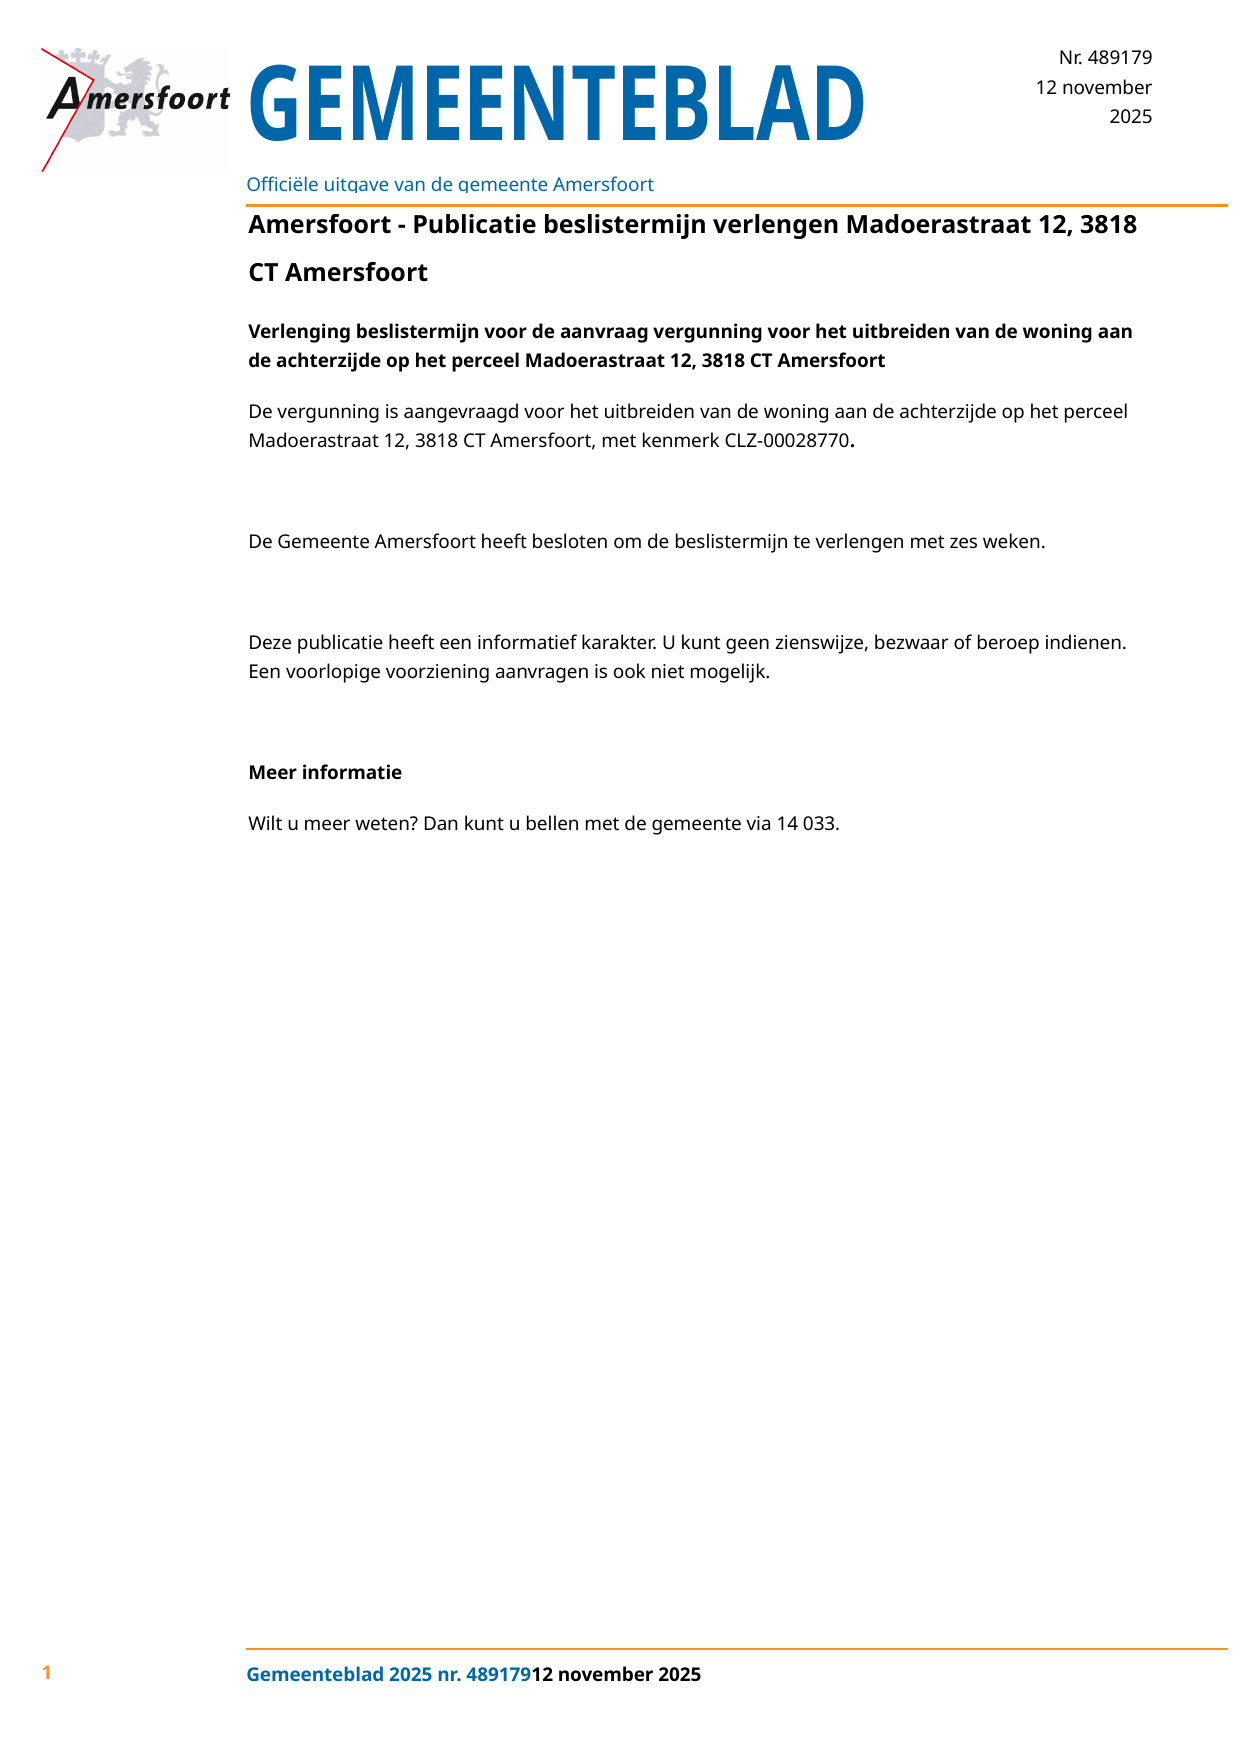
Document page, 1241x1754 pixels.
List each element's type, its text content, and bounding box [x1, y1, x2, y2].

text Wilt u meer weten? Dan kunt u bellen met de gemeente via 14 033. [248, 810, 1152, 836]
text Verlenging beslistermijn voor de aanvraag vergunning voor het uitbreiden van de woning aan de achterzijde op het perceel Madoerastraat 12, 3818 CT Amersfoort [248, 318, 1152, 373]
text De Gemeente Amersfoort heeft besloten om de beslistermijn te verlengen met zes weken. [248, 528, 1152, 554]
text Deze publicatie heeft een informatief karakter. U kunt geen zienswijze, bezwaar of beroep indienen. Een voorlopige voorziening aanvragen is ook niet mogelijk. [248, 629, 1152, 684]
picture [41, 47, 231, 172]
text Amersfoort - Publicatie beslistermijn verlengen Madoerastraat 12, 3818 CT Amersfoort [248, 207, 1152, 288]
text De vergunning is aangevraagd voor het uitbreiden van de woning aan de achterzijde op het perceel Madoerastraat 12, 3818 CT Amersfoort, met kenmerk CLZ-00028770. [248, 398, 1152, 453]
text Meer informatie [248, 759, 1152, 785]
